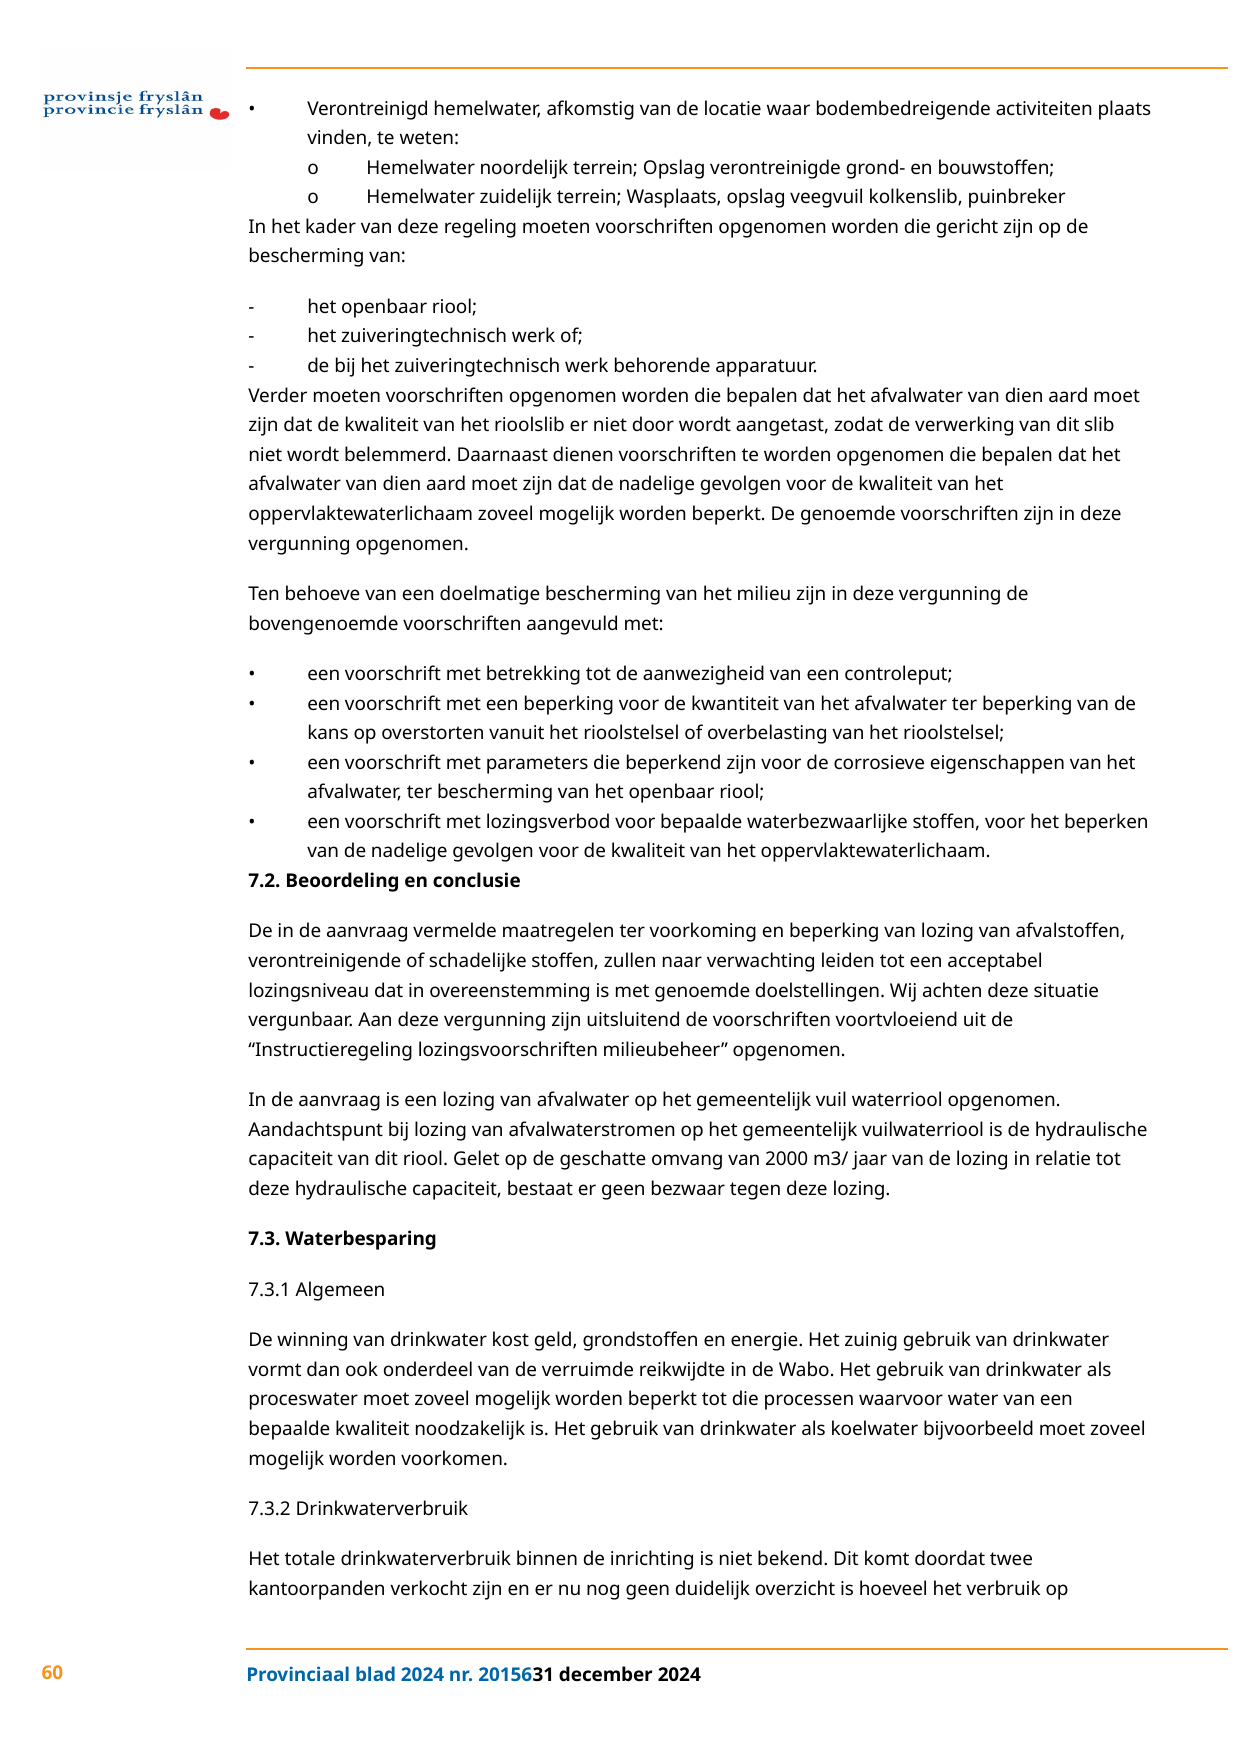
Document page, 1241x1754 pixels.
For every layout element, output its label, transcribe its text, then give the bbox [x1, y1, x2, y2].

picture [41, 47, 231, 172]
list een voorschrift met lozingsverbod voor bepaalde waterbezwaarlijke stoffen, voor het beperken van de nadelige gevolgen voor de kwaliteit van het oppervlaktewaterlichaam. [248, 808, 1152, 863]
list Hemelwater zuidelijk terrein; Wasplaats, opslag veegvuil kolkenslib, puinbreker [307, 183, 1152, 209]
text In het kader van deze regeling moeten voorschriften opgenomen worden die gericht zijn op de bescherming van: [248, 213, 1152, 268]
text 7.3.2 Drinkwaterverbruik [248, 1495, 1152, 1521]
list het zuiveringtechnisch werk of; [248, 323, 1152, 348]
text Ten behoeve van een doelmatige bescherming van het milieu zijn in deze vergunning de bovengenoemde voorschriften aangevuld met: [248, 580, 1152, 636]
text Het totale drinkwaterverbruik binnen de inrichting is niet bekend. Dit komt doordat twee kantoorpanden verkocht zijn en er nu nog geen duidelijk overzicht is hoeveel het verbruik op [248, 1546, 1152, 1601]
list de bij het zuiveringtechnisch werk behorende apparatuur. [248, 352, 1152, 378]
list Verontreinigd hemelwater, afkomstig van de locatie waar bodembedreigende activiteiten plaats vinden, te weten: [248, 95, 1152, 150]
text De in de aanvraag vermelde maatregelen ter voorkoming en beperking van lozing van afvalstoffen, verontreinigende of schadelijke stoffen, zullen naar verwachting leiden tot een acceptabel lozingsniveau dat in overeenstemming is met genoemde doelstellingen. Wij achten deze situatie vergunbaar. Aan deze vergunning zijn uitsluitend de voorschriften voortvloeiend uit de “Instructieregeling lozingsvoorschriften milieubeheer” opgenomen. [248, 918, 1152, 1062]
list een voorschrift met betrekking tot de aanwezigheid van een controleput; [248, 660, 1152, 686]
text In de aanvraag is een lozing van afvalwater op het gemeentelijk vuil waterriool opgenomen. Aandachtspunt bij lozing van afvalwaterstromen op het gemeentelijk vuilwaterriool is de hydraulische capaciteit van dit riool. Gelet op de geschatte omvang van 2000 m3/ jaar van de lozing in relatie tot deze hydraulische capaciteit, bestaat er geen bezwaar tegen deze lozing. [248, 1086, 1152, 1201]
text De winning van drinkwater kost geld, grondstoffen en energie. Het zuinig gebruik van drinkwater vormt dan ook onderdeel van de verruimde reikwijdte in de Wabo. Het gebruik van drinkwater als proceswater moet zoveel mogelijk worden beperkt tot die processen waarvoor water van een bepaalde kwaliteit noodzakelijk is. Het gebruik van drinkwater als koelwater bijvoorbeeld moet zoveel mogelijk worden voorkomen. [248, 1326, 1152, 1471]
list het openbaar riool; [248, 293, 1152, 319]
list een voorschrift met parameters die beperkend zijn voor de corrosieve eigenschappen van het afvalwater, ter bescherming van het openbaar riool; [248, 749, 1152, 804]
text 7.3. Waterbesparing [248, 1226, 1152, 1251]
text 7.2. Beoordeling en conclusie [248, 867, 1152, 893]
text 7.3.1 Algemeen [248, 1276, 1152, 1302]
list een voorschrift met een beperking voor de kwantiteit van het afvalwater ter beperking van de kans op overstorten vanuit het rioolstelsel of overbelasting van het rioolstelsel; [248, 690, 1152, 745]
list Hemelwater noordelijk terrein; Opslag verontreinigde grond- en bouwstoffen; [307, 154, 1152, 180]
text Verder moeten voorschriften opgenomen worden die bepalen dat het afvalwater van dien aard moet zijn dat de kwaliteit van het rioolslib er niet door wordt aangetast, zodat de verwerking van dit slib niet wordt belemmerd. Daarnaast dienen voorschriften te worden opgenomen die bepalen dat het afvalwater van dien aard moet zijn dat de nadelige gevolgen voor de kwaliteit van het oppervlaktewaterlichaam zoveel mogelijk worden beperkt. De genoemde voorschriften zijn in deze vergunning opgenomen. [248, 382, 1152, 556]
